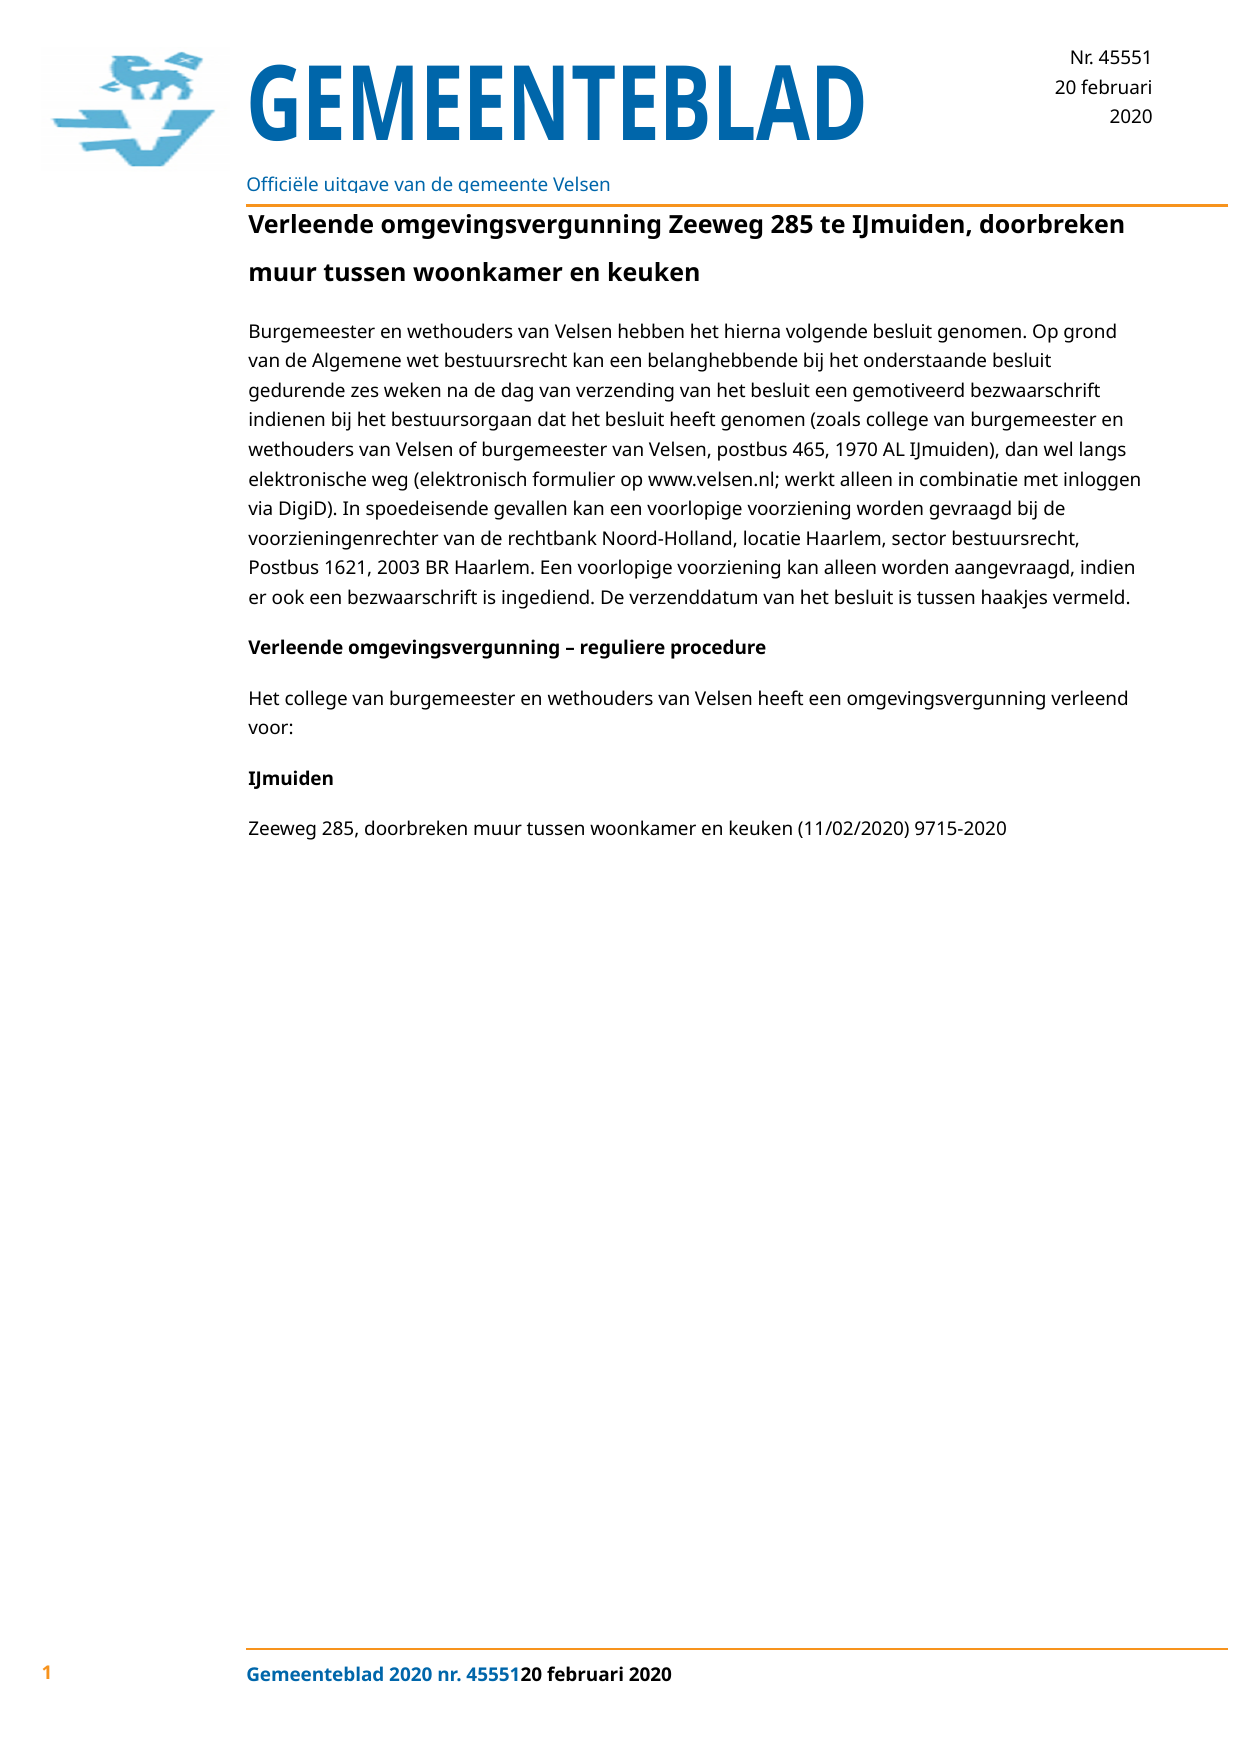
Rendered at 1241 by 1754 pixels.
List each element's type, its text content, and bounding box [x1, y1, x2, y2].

text Het college van burgemeester en wethouders van Velsen heeft een omgevingsvergunning verleend voor: [248, 685, 1152, 740]
text Burgemeester en wethouders van Velsen hebben het hierna volgende besluit genomen. Op grond van de Algemene wet bestuursrecht kan een belanghebbende bij het onderstaande besluit gedurende zes weken na de dag van verzending van het besluit een gemotiveerd bezwaarschrift indienen bij het bestuursorgaan dat het besluit heeft genomen (zoals college van burgemeester en wethouders van Velsen of burgemeester van Velsen, postbus 465, 1970 AL IJmuiden), dan wel langs elektronische weg (elektronisch formulier op www.velsen.nl; werkt alleen in combinatie met inloggen via DigiD). In spoedeisende gevallen kan een voorlopige voorziening worden gevraagd bij de voorzieningenrechter van de rechtbank Noord-Holland, locatie Haarlem, sector bestuursrecht, Postbus 1621, 2003 BR Haarlem. Een voorlopige voorziening kan alleen worden aangevraagd, indien er ook een bezwaarschrift is ingediend. De verzenddatum van het besluit is tussen haakjes vermeld. [248, 318, 1152, 610]
text Verleende omgevingsvergunning – reguliere procedure [248, 634, 1152, 660]
text Verleende omgevingsvergunning Zeeweg 285 te IJmuiden, doorbreken muur tussen woonkamer en keuken [248, 207, 1152, 288]
picture [41, 47, 231, 172]
text IJmuiden [248, 765, 1152, 791]
text Zeeweg 285, doorbreken muur tussen woonkamer en keuken (11/02/2020) 9715-2020 [248, 815, 1152, 841]
